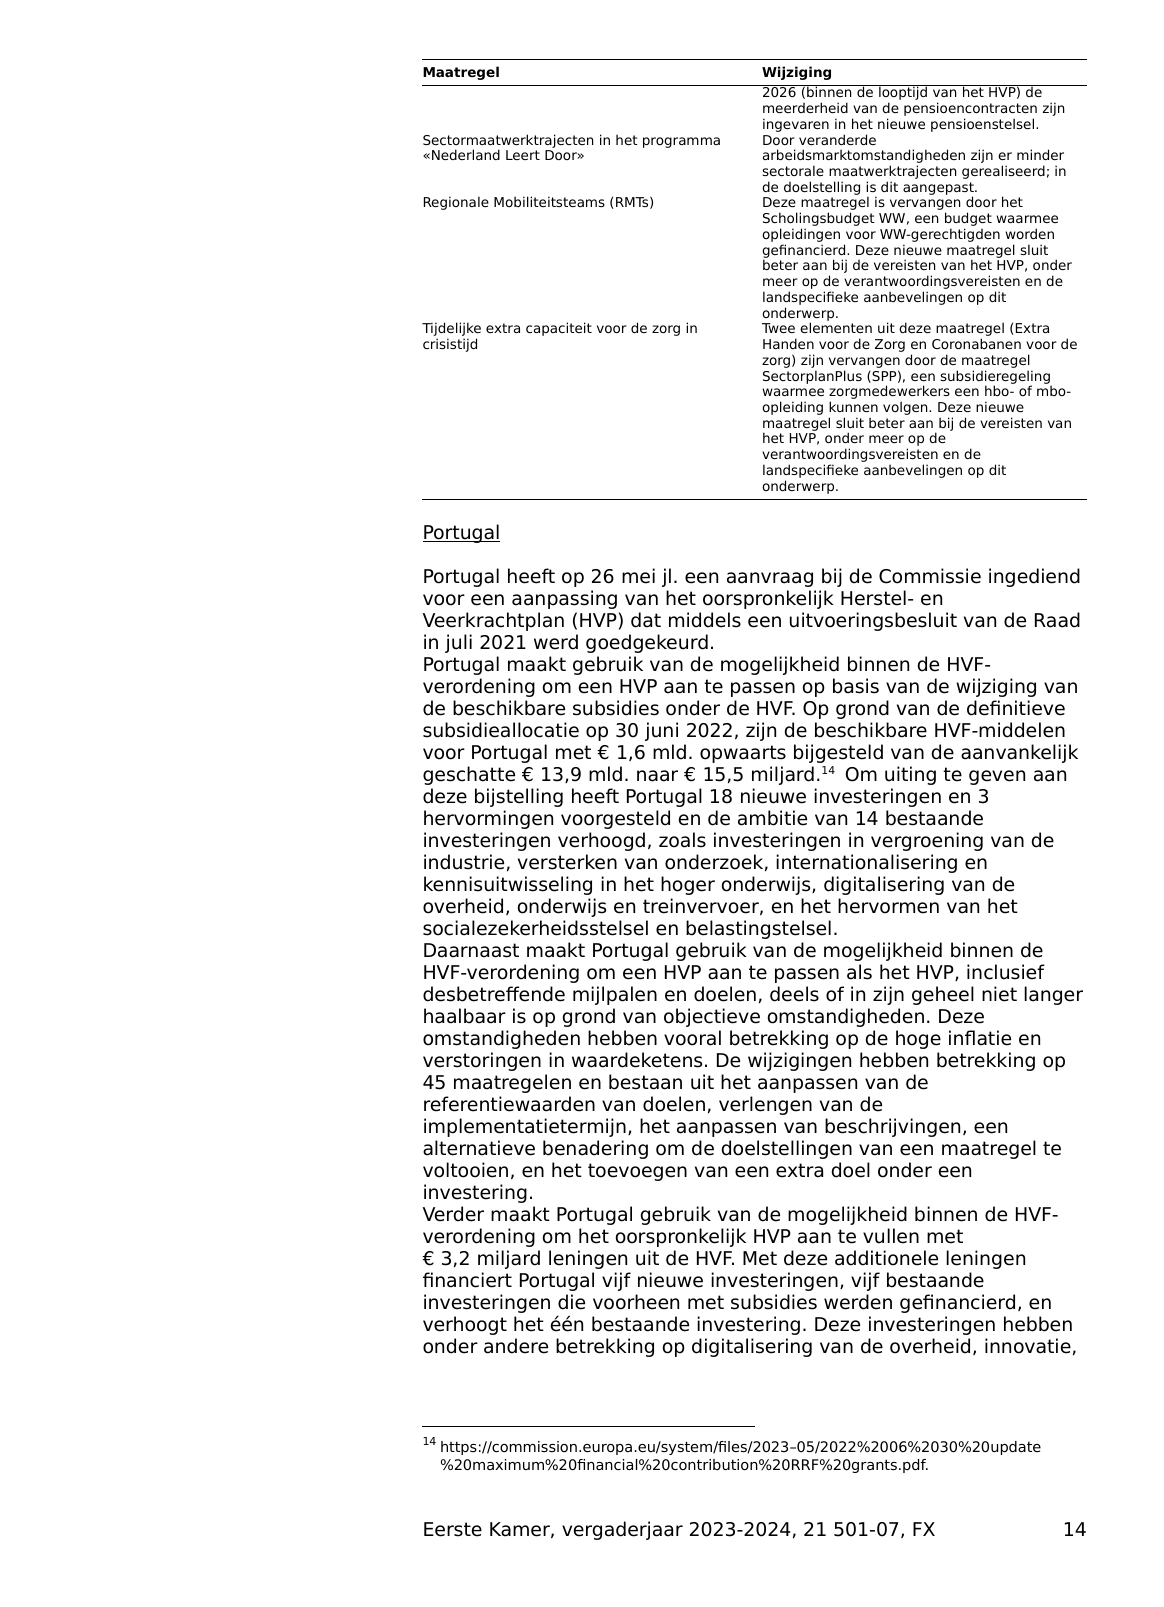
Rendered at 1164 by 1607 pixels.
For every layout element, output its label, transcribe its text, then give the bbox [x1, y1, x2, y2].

table_cell Twee elementen uit deze maatregel (Extra Handen voor de Zorg en Coronabanen voor de zorg) zijn vervangen door de maatregel SectorplanPlus (SPP), een subsidieregeling waarmee zorgmedewerkers een hbo- of mbo-opleiding kunnen volgen. Deze nieuwe maatregel sluit beter aan bij de vereisten van het HVP, onder meer op de verantwoordingsvereisten en de landspecifieke aanbevelingen op dit onderwerp. [756, 321, 1087, 499]
text https://commission.europa.eu/system/files/2023–05/2022%2006%2030%20update%20maximum%20financial%20contribution%20RRF%20grants.pdf. [422, 1435, 1087, 1474]
table_cell Tijdelijke extra capaciteit voor de zorg in crisistijd [422, 321, 756, 499]
table_cell Deze maatregel is vervangen door het Scholingsbudget WW, een budget waarmee opleidingen voor WW-gerechtigden worden gefinancierd. Deze nieuwe maatregel sluit beter aan bij de vereisten van het HVP, onder meer op de verantwoordingsvereisten en de landspecifieke aanbevelingen op dit onderwerp. [756, 195, 1087, 321]
table_header Wijziging [756, 60, 1087, 85]
table_cell [422, 86, 756, 132]
text Daarnaast maakt Portugal gebruik van de mogelijkheid binnen de HVF-verordening om een HVP aan te passen als het HVP, inclusief desbetreffende mijlpalen en doelen, deels of in zijn geheel niet langer haalbaar is op grond van objectieve omstandigheden. Deze omstandigheden hebben vooral betrekking op de hoge inflatie en verstoringen in waardeketens. De wijzigingen hebben betrekking op 45 maatregelen en bestaan uit het aanpassen van de referentiewaarden van doelen, verlengen van de implementatietermijn, het aanpassen van beschrijvingen, een alternatieve benadering om de doelstellingen van een maatregel te voltooien, en het toevoegen van een extra doel onder een investering. [422, 940, 1087, 1204]
text Portugal maakt gebruik van de mogelijkheid binnen de HVF-verordening om een HVP aan te passen op basis van de wijziging van de beschikbare subsidies onder de HVF. Op grond van de definitieve subsidieallocatie op 30 juni 2022, zijn de beschikbare HVF-middelen voor Portugal met € 1,6 mld. opwaarts bijgesteld van de aanvankelijk geschatte € 13,9 mld. naar € 15,5 miljard. Om uiting te geven aan deze bijstelling heeft Portugal 18 nieuwe investeringen en 3 hervormingen voorgesteld en de ambitie van 14 bestaande investeringen verhoogd, zoals investeringen in vergroening van de industrie, versterken van onderzoek, internationalisering en kennisuitwisseling in het hoger onderwijs, digitalisering van de overheid, onderwijs en treinvervoer, en het hervormen van het socialezekerheidsstelsel en belastingstelsel. [422, 654, 1087, 940]
table_header Maatregel [422, 60, 756, 85]
table_cell Regionale Mobiliteitsteams (RMTs) [422, 195, 756, 321]
table_cell 2026 (binnen de looptijd van het HVP) de meerderheid van de pensioencontracten zijn ingevaren in het nieuwe pensioenstelsel. [756, 86, 1087, 132]
table_cell Door veranderde arbeidsmarktomstandigheden zijn er minder sectorale maatwerktrajecten gerealiseerd; in de doelstelling is dit aangepast. [756, 133, 1087, 195]
table_cell Sectormaatwerktrajecten in het programma «Nederland Leert Door» [422, 133, 756, 195]
text Verder maakt Portugal gebruik van de mogelijkheid binnen de HVF-verordening om het oorspronkelijk HVP aan te vullen met € 3,2 miljard leningen uit de HVF. Met deze additionele leningen financiert Portugal vijf nieuwe investeringen, vijf bestaande investeringen die voorheen met subsidies werden gefinancierd, en verhoogt het één bestaande investering. Deze investeringen hebben onder andere betrekking op digitalisering van de overheid, innovatie, [422, 1204, 1087, 1357]
subtitle Portugal [422, 522, 1087, 544]
text Portugal heeft op 26 mei jl. een aanvraag bij de Commissie ingediend voor een aanpassing van het oorspronkelijk Herstel- en Veerkrachtplan (HVP) dat middels een uitvoeringsbesluit van de Raad in juli 2021 werd goedgekeurd. [422, 566, 1087, 654]
